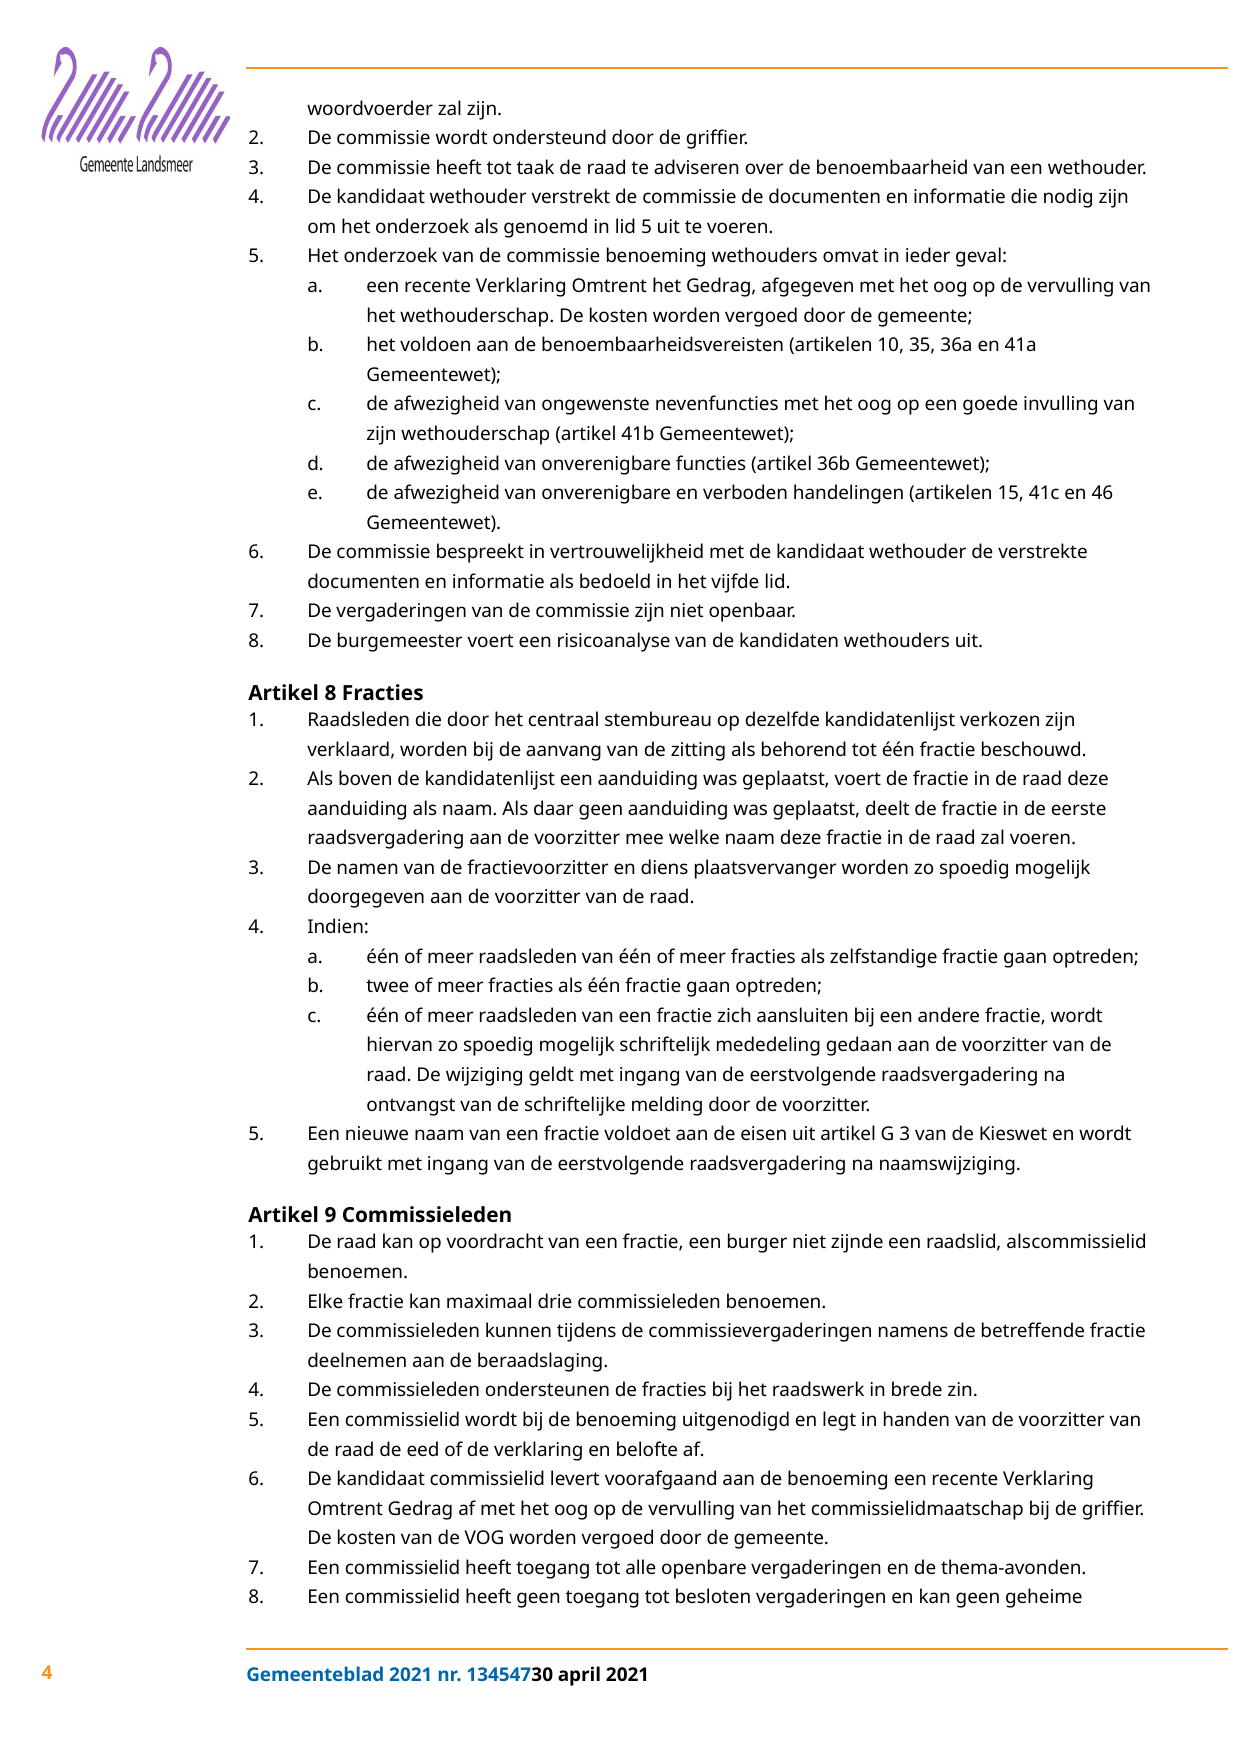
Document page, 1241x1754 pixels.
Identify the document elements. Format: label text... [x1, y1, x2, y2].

list twee of meer fracties als één fractie gaan optreden; [307, 972, 1152, 998]
list De namen van de fractievoorzitter en diens plaatsvervanger worden zo spoedig mogelijk doorgegeven aan de voorzitter van de raad. [248, 854, 1152, 909]
list één of meer raadsleden van een fractie zich aansluiten bij een andere fractie, wordt hiervan zo spoedig mogelijk schriftelijk mededeling gedaan aan de voorzitter van de raad. De wijziging geldt met ingang van de eerstvolgende raadsvergadering na ontvangst van de schriftelijke melding door de voorzitter. [307, 1002, 1152, 1116]
list De vergaderingen van de commissie zijn niet openbaar. [248, 598, 1152, 623]
list Een commissielid heeft toegang tot alle openbare vergaderingen en de thema-avonden. [248, 1554, 1152, 1580]
list de afwezigheid van ongewenste nevenfuncties met het oog op een goede invulling van zijn wethouderschap (artikel 41b Gemeentewet); [307, 391, 1152, 446]
list woordvoerder zal zijn. [248, 95, 1152, 121]
list één of meer raadsleden van één of meer fracties als zelfstandige fractie gaan optreden; [307, 943, 1152, 968]
list De raad kan op voordracht van een fractie, een burger niet zijnde een raadslid, alscommissielid benoemen. [248, 1229, 1152, 1284]
list Een nieuwe naam van een fractie voldoet aan de eisen uit artikel G 3 van de Kieswet en wordt gebruikt met ingang van de eerstvolgende raadsvergadering na naamswijziging. [248, 1120, 1152, 1176]
text Artikel 9 Commissieleden [248, 1200, 1152, 1229]
list De commissieleden ondersteunen de fracties bij het raadswerk in brede zin. [248, 1377, 1152, 1402]
list De kandidaat commissielid levert voorafgaand aan de benoeming een recente Verklaring Omtrent Gedrag af met het oog op de vervulling van het commissielidmaatschap bij de griffier. De kosten van de VOG worden vergoed door de gemeente. [248, 1465, 1152, 1550]
list De commissie bespreekt in vertrouwelijkheid met de kandidaat wethouder de verstrekte documenten en informatie als bedoeld in het vijfde lid. [248, 538, 1152, 594]
list het voldoen aan de benoembaarheidsvereisten (artikelen 10, 35, 36a en 41a Gemeentewet); [307, 331, 1152, 387]
list de afwezigheid van onverenigbare functies (artikel 36b Gemeentewet); [307, 450, 1152, 476]
list De commissie wordt ondersteund door de griffier. [248, 124, 1152, 150]
list Het onderzoek van de commissie benoeming wethouders omvat in ieder geval: [248, 243, 1152, 268]
list Elke fractie kan maximaal drie commissieleden benoemen. [248, 1288, 1152, 1314]
list De commissieleden kunnen tijdens de commissievergaderingen namens de betreffende fractie deelnemen aan de beraadslaging. [248, 1317, 1152, 1373]
list een recente Verklaring Omtrent het Gedrag, afgegeven met het oog op de vervulling van het wethouderschap. De kosten worden vergoed door de gemeente; [307, 272, 1152, 328]
list De kandidaat wethouder verstrekt de commissie de documenten en informatie die nodig zijn om het onderzoek als genoemd in lid 5 uit te voeren. [248, 183, 1152, 239]
list Raadsleden die door het centraal stembureau op dezelfde kandidatenlijst verkozen zijn verklaard, worden bij de aanvang van de zitting als behorend tot één fractie beschouwd. [248, 706, 1152, 761]
text Artikel 8 Fracties [248, 678, 1152, 706]
list de afwezigheid van onverenigbare en verboden handelingen (artikelen 15, 41c en 46 Gemeentewet). [307, 479, 1152, 535]
list Een commissielid wordt bij de benoeming uitgenodigd en legt in handen van de voorzitter van de raad de eed of de verklaring en belofte af. [248, 1406, 1152, 1462]
list Indien: [248, 913, 1152, 939]
list De burgemeester voert een risicoanalyse van de kandidaten wethouders uit. [248, 627, 1152, 653]
list Als boven de kandidatenlijst een aanduiding was geplaatst, voert de fractie in de raad deze aanduiding als naam. Als daar geen aanduiding was geplaatst, deelt de fractie in de eerste raadsvergadering aan de voorzitter mee welke naam deze fractie in de raad zal voeren. [248, 765, 1152, 850]
list De commissie heeft tot taak de raad te adviseren over de benoembaarheid van een wethouder. [248, 154, 1152, 180]
picture [41, 47, 231, 172]
list Een commissielid heeft geen toegang tot besloten vergaderingen en kan geen geheime [248, 1584, 1152, 1609]
